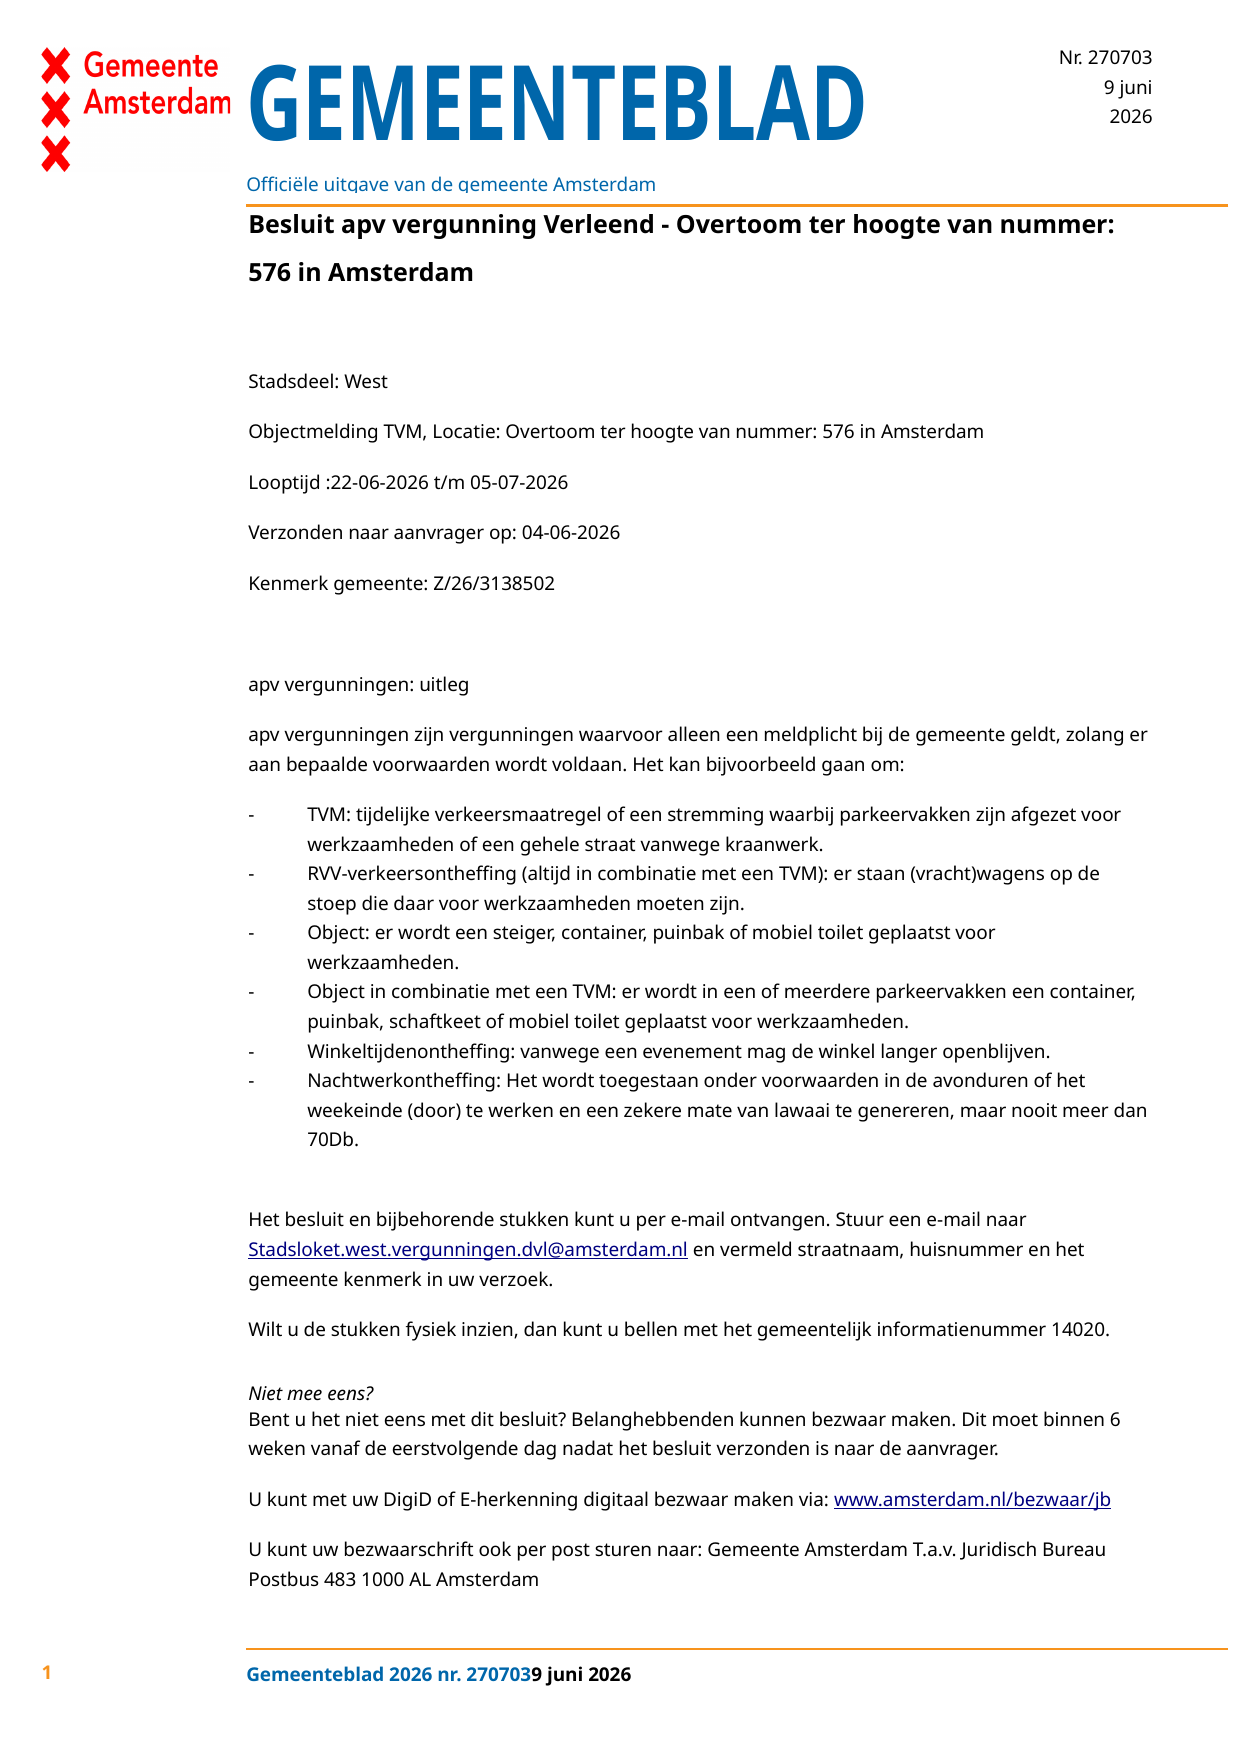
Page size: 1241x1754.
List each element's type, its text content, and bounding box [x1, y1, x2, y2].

text apv vergunningen zijn vergunningen waarvoor alleen een meldplicht bij de gemeente geldt, zolang er aan bepaalde voorwaarden wordt voldaan. Het kan bijvoorbeeld gaan om: [248, 721, 1152, 777]
text Verzonden naar aanvrager op: 04-06-2026 [248, 519, 1152, 545]
list Winkeltijdenontheffing: vanwege een evenement mag de winkel langer openblijven. [248, 1038, 1152, 1064]
list Nachtwerkontheffing: Het wordt toegestaan onder voorwaarden in de avonduren of het weekeinde (door) te werken en een zekere mate van lawaai te genereren, maar nooit meer dan 70Db. [248, 1067, 1152, 1152]
list Object: er wordt een steiger, container, puinbak of mobiel toilet geplaatst voor werkzaamheden. [248, 919, 1152, 975]
text U kunt uw bezwaarschrift ook per post sturen naar: Gemeente Amsterdam T.a.v. Juridisch Bureau Postbus 483 1000 AL Amsterdam [248, 1536, 1152, 1592]
text Bent u het niet eens met dit besluit? Belanghebbenden kunnen bezwaar maken. Dit moet binnen 6 weken vanaf de eerstvolgende dag nadat het besluit verzonden is naar de aanvrager. [248, 1406, 1152, 1461]
text U kunt met uw DigiD of E-herkenning digitaal bezwaar maken via: www.amsterdam.nl/bezwaar/jb [248, 1486, 1152, 1512]
text Looptijd :22-06-2026 t/m 05-07-2026 [248, 469, 1152, 495]
text apv vergunningen: uitleg [248, 671, 1152, 697]
text Het besluit en bijbehorende stukken kunt u per e-mail ontvangen. Stuur een e-mail naar Stadsloket.west.vergunningen.dvl@amsterdam.nl en vermeld straatnaam, huisnummer en het gemeente kenmerk in uw verzoek. [248, 1207, 1152, 1292]
picture [41, 47, 231, 172]
text Kenmerk gemeente: Z/26/3138502 [248, 570, 1152, 596]
text Objectmelding TVM, Locatie: Overtoom ter hoogte van nummer: 576 in Amsterdam [248, 419, 1152, 444]
list RVV-verkeersontheffing (altijd in combinatie met een TVM): er staan (vracht)wagens op de stoep die daar voor werkzaamheden moeten zijn. [248, 860, 1152, 916]
list Object in combinatie met een TVM: er wordt in een of meerdere parkeervakken een container, puinbak, schaftkeet of mobiel toilet geplaatst voor werkzaamheden. [248, 979, 1152, 1034]
list TVM: tijdelijke verkeersmaatregel of een stremming waarbij parkeervakken zijn afgezet voor werkzaamheden of een gehele straat vanwege kraanwerk. [248, 801, 1152, 857]
text Niet mee eens? [248, 1380, 1152, 1406]
text Wilt u de stukken fysiek inzien, dan kunt u bellen met het gemeentelijk informatienummer 14020. [248, 1316, 1152, 1342]
text Besluit apv vergunning Verleend - Overtoom ter hoogte van nummer: 576 in Amsterdam [248, 207, 1152, 288]
text Stadsdeel: West [248, 368, 1152, 394]
